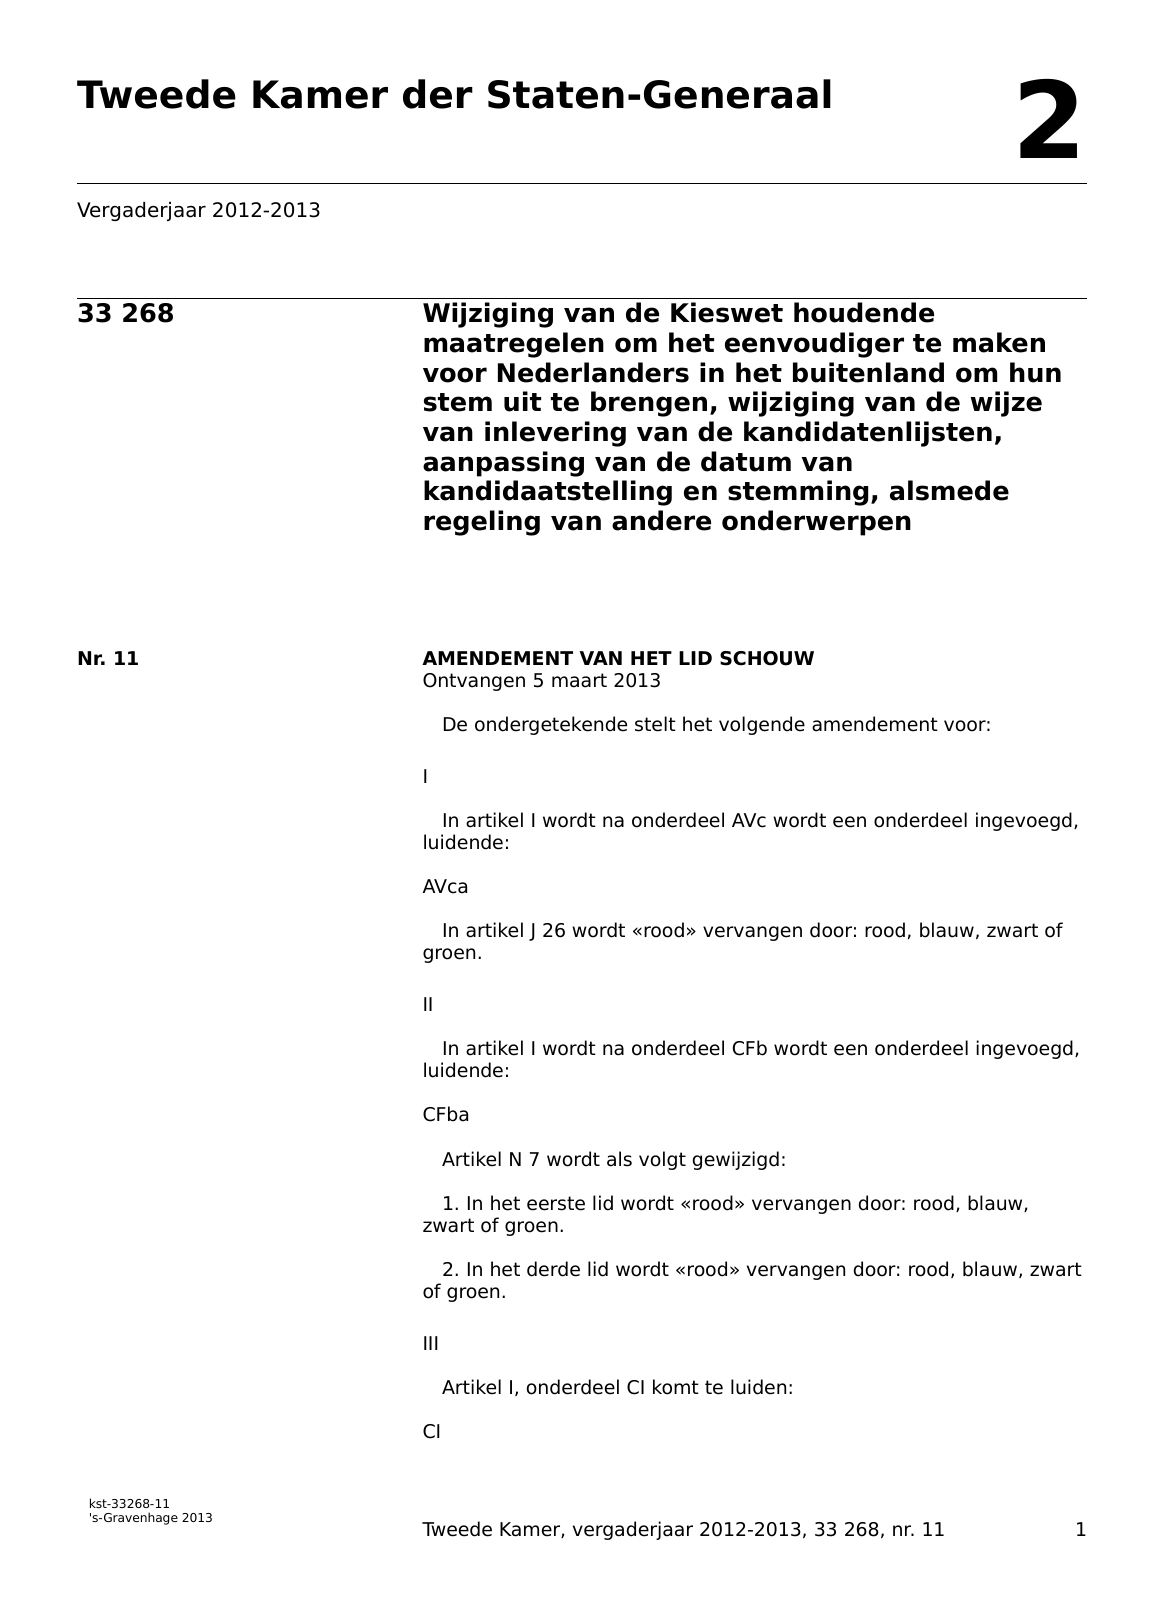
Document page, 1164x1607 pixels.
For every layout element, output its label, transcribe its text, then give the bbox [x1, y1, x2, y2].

text Artikel N 7 wordt als volgt gewijzigd: [422, 1148, 1087, 1171]
text kst-33268-11 [88, 1497, 323, 1511]
text 1. In het eerste lid wordt «rood» vervangen door: rood, blauw, zwart of groen. [422, 1193, 1087, 1237]
text Artikel I, onderdeel CI komt te luiden: [422, 1377, 1087, 1399]
subtitle III [422, 1333, 1087, 1355]
text In artikel J 26 wordt «rood» vervangen door: rood, blauw, zwart of groen. [422, 920, 1087, 964]
subtitle 33 268 Wijziging van de Kieswet houdende maatregelen om het eenvoudiger te maken voor Nederlanders in het buitenland om hun stem uit te brengen, wijziging van de wijze van inlevering van de kandidatenlijsten, aanpassing van de datum van kandidaatstelling en stemming, alsmede regeling van andere onderwerpen [77, 299, 1087, 536]
subtitle I [422, 766, 1087, 788]
text 's-Gravenhage 2013 [88, 1511, 323, 1525]
table_header Tweede Kamer der Staten-Generaal [77, 59, 886, 183]
text CI [422, 1421, 1087, 1443]
text CFba [422, 1104, 1087, 1126]
subtitle II [422, 994, 1087, 1016]
text In artikel I wordt na onderdeel AVc wordt een onderdeel ingevoegd, luidende: [422, 810, 1087, 854]
text 2. In het derde lid wordt «rood» vervangen door: rood, blauw, zwart of groen. [422, 1259, 1087, 1303]
subtitle Nr. 11 AMENDEMENT VAN HET LID SCHOUW [77, 647, 1087, 669]
text Ontvangen 5 maart 2013 [422, 669, 1087, 691]
text De ondergetekende stelt het volgende amendement voor: [422, 714, 1087, 736]
table_cell Vergaderjaar 2012-2013 [77, 184, 1087, 298]
table_header 2 [886, 59, 1087, 183]
text AVca [422, 876, 1087, 898]
text In artikel I wordt na onderdeel CFb wordt een onderdeel ingevoegd, luidende: [422, 1038, 1087, 1082]
